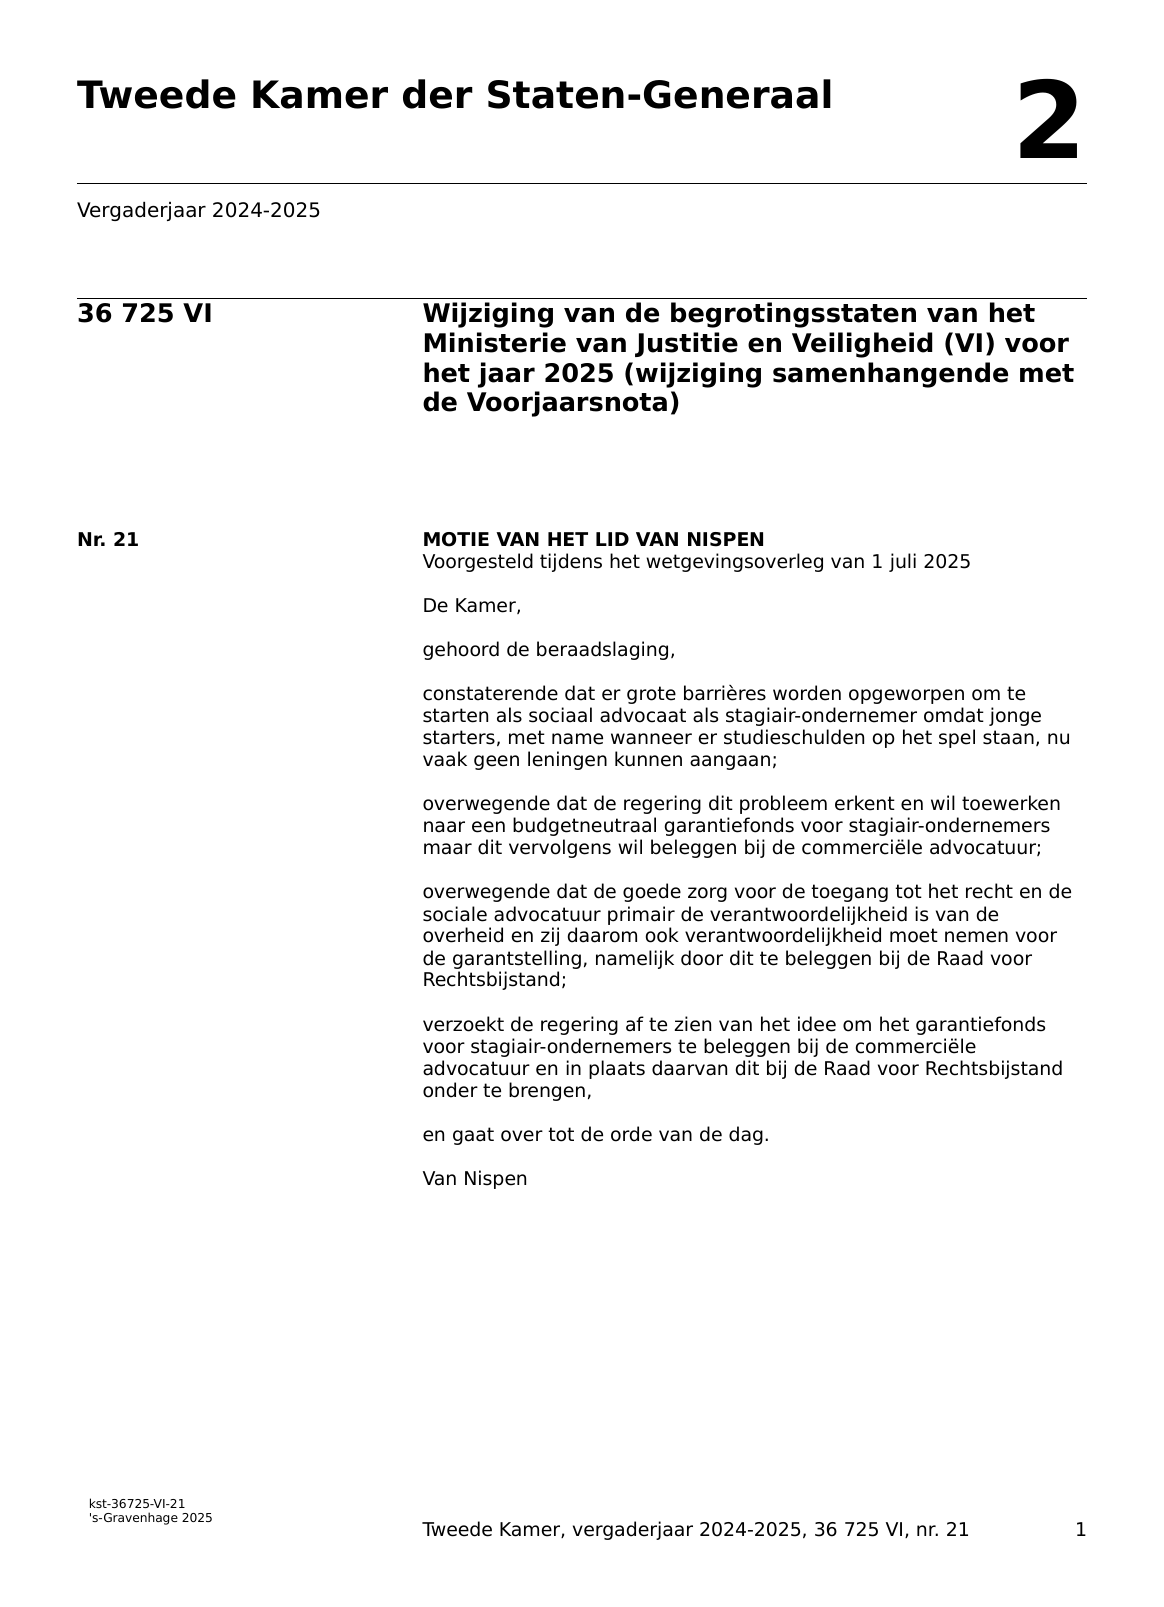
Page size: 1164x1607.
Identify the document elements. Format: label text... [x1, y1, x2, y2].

text De Kamer, [422, 595, 1087, 617]
table_cell Vergaderjaar 2024-2025 [77, 184, 1087, 298]
text overwegende dat de goede zorg voor de toegang tot het recht en de sociale advocatuur primair de verantwoordelijkheid is van de overheid en zij daarom ook verantwoordelijkheid moet nemen voor de garantstelling, namelijk door dit te beleggen bij de Raad voor Rechtsbijstand; [422, 881, 1087, 991]
text kst-36725-VI-21 [88, 1497, 323, 1511]
table_header Tweede Kamer der Staten-Generaal [77, 59, 886, 183]
text 's-Gravenhage 2025 [88, 1511, 323, 1525]
table_header 2 [886, 59, 1087, 183]
text verzoekt de regering af te zien van het idee om het garantiefonds voor stagiair-ondernemers te beleggen bij de commerciële advocatuur en in plaats daarvan dit bij de Raad voor Rechtsbijstand onder te brengen, [422, 1013, 1087, 1101]
subtitle Nr. 21 MOTIE VAN HET LID VAN NISPEN [77, 529, 1087, 551]
text constaterende dat er grote barrières worden opgeworpen om te starten als sociaal advocaat als stagiair-ondernemer omdat jonge starters, met name wanneer er studieschulden op het spel staan, nu vaak geen leningen kunnen aangaan; [422, 683, 1087, 771]
text en gaat over tot de orde van de dag. [422, 1124, 1087, 1146]
text gehoord de beraadslaging, [422, 639, 1087, 661]
subtitle 36 725 VI Wijziging van de begrotingsstaten van het Ministerie van Justitie en Veiligheid (VI) voor het jaar 2025 (wijziging samenhangende met de Voorjaarsnota) [77, 299, 1087, 418]
text Voorgesteld tijdens het wetgevingsoverleg van 1 juli 2025 [422, 551, 1087, 573]
text overwegende dat de regering dit probleem erkent en wil toewerken naar een budgetneutraal garantiefonds voor stagiair-ondernemers maar dit vervolgens wil beleggen bij de commerciële advocatuur; [422, 793, 1087, 859]
text Van Nispen [422, 1168, 1087, 1190]
